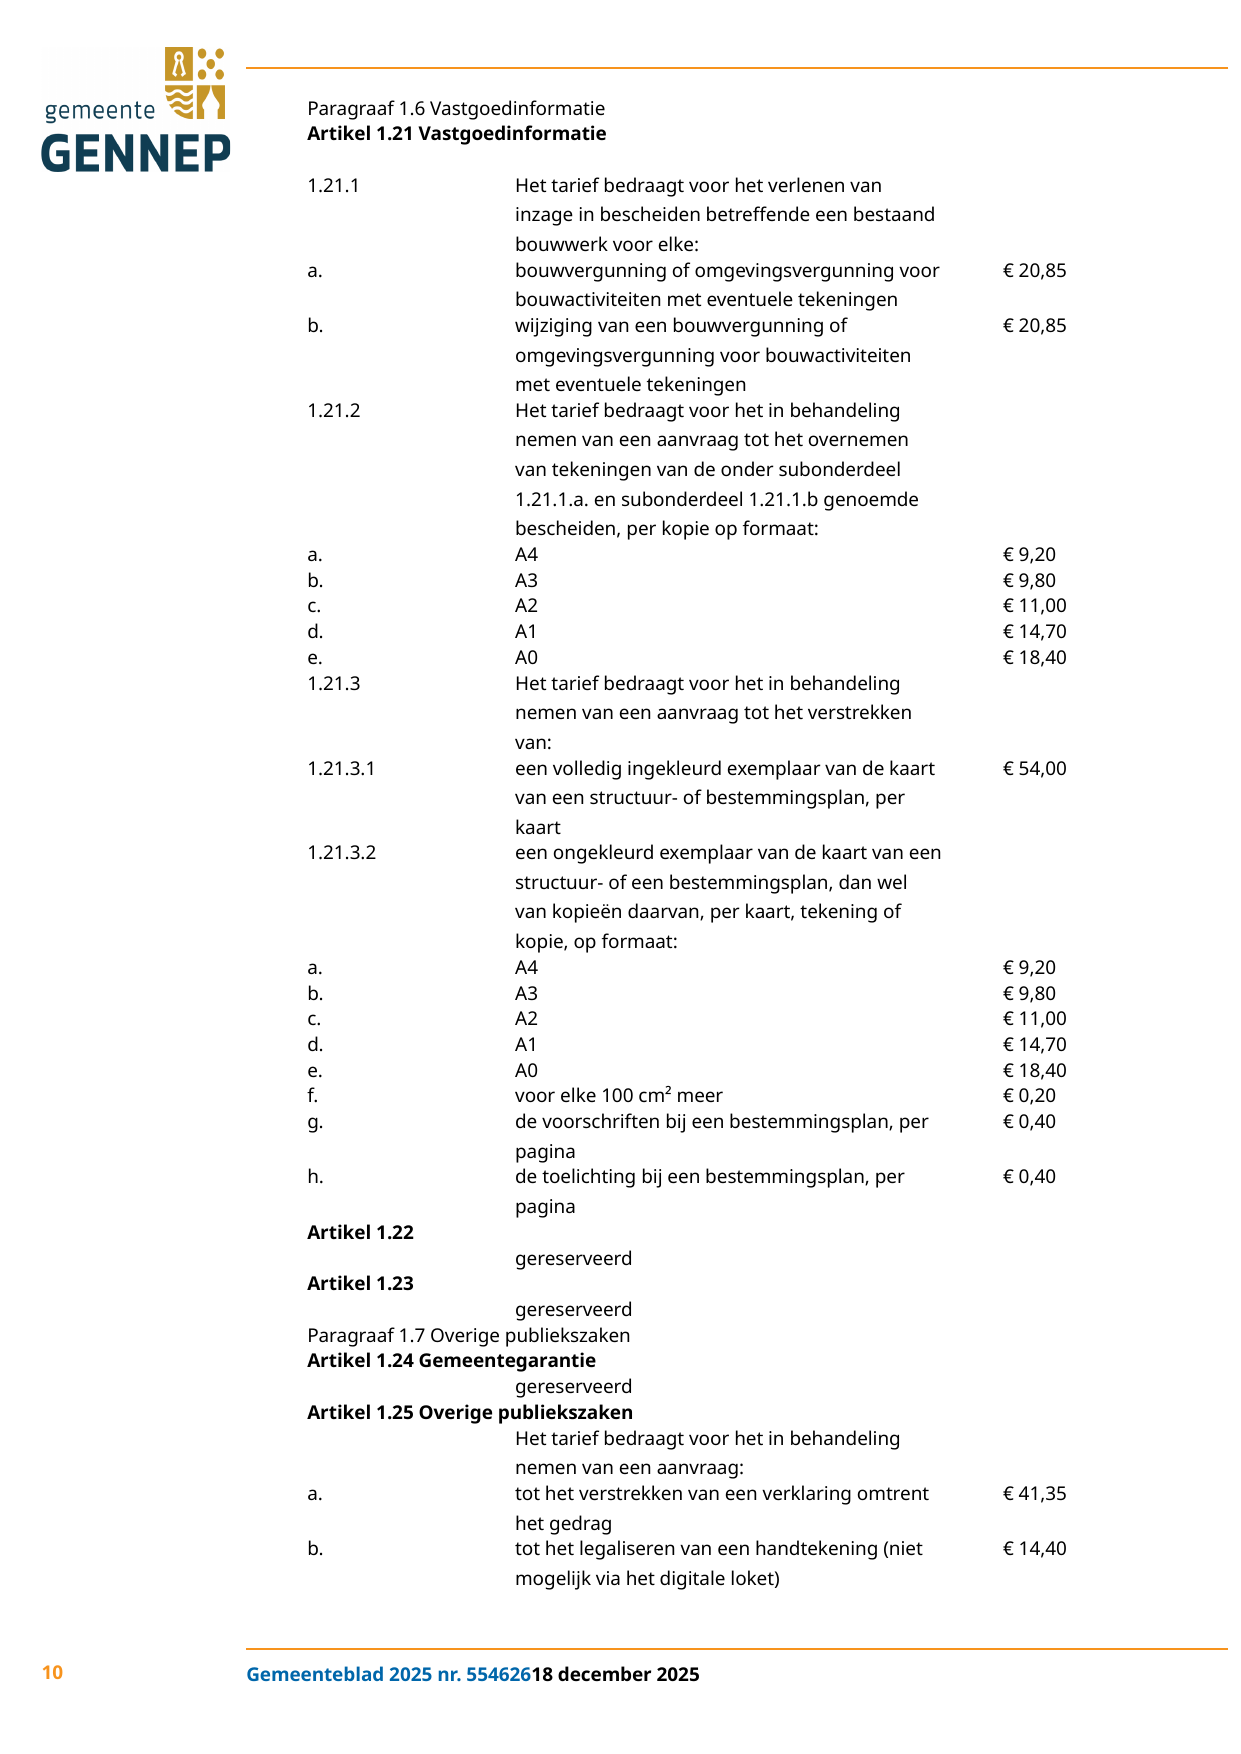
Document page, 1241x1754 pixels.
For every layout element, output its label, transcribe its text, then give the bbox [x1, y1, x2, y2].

table_cell A2 [456, 1006, 944, 1031]
table_cell € 0,40 [944, 1164, 1152, 1219]
table_cell d. [248, 1031, 456, 1057]
table_cell [456, 146, 944, 172]
table_cell Artikel 1.23 [248, 1271, 1152, 1296]
table_cell 1.21.3 [248, 670, 456, 755]
table_cell [944, 670, 1152, 755]
table_cell gereserveerd [456, 1245, 944, 1271]
table_cell de toelichting bij een bestemmingsplan, per pagina [456, 1164, 944, 1219]
table_cell tot het legaliseren van een handtekening (niet mogelijk via het digitale loket) [456, 1536, 944, 1591]
table_cell A4 [456, 954, 944, 980]
table_cell [248, 1245, 456, 1271]
table_cell A1 [456, 1031, 944, 1057]
table_cell gereserveerd [456, 1374, 944, 1399]
table_cell [248, 1425, 456, 1480]
table_cell a. [248, 541, 456, 567]
table_cell € 54,00 [944, 755, 1152, 839]
table_cell tot het verstrekken van een verklaring omtrent het gedrag [456, 1480, 944, 1536]
table_cell h. [248, 1164, 456, 1219]
table_cell Artikel 1.22 [248, 1219, 1152, 1245]
table_cell Het tarief bedraagt voor het in behandeling nemen van een aanvraag tot het overnemen van tekeningen van de onder subonderdeel 1.21.1.a. en subonderdeel 1.21.1.b genoemde bescheiden, per kopie op formaat: [456, 397, 944, 541]
table_cell wijziging van een bouwvergunning of omgevingsvergunning voor bouwactiviteiten met eventuele tekeningen [456, 312, 944, 397]
table_cell A2 [456, 593, 944, 618]
table_cell € 0,40 [944, 1109, 1152, 1164]
table_cell e. [248, 644, 456, 670]
table_cell gereserveerd [456, 1296, 944, 1322]
table_cell € 20,85 [944, 312, 1152, 397]
table_cell A0 [456, 644, 944, 670]
table_cell 1.21.2 [248, 397, 456, 541]
table_cell [944, 1296, 1152, 1322]
table_cell e. [248, 1057, 456, 1083]
table_cell a. [248, 1480, 456, 1536]
table_cell een volledig ingekleurd exemplaar van de kaart van een structuur- of bestemmingsplan, per kaart [456, 755, 944, 839]
table_cell f. [248, 1083, 456, 1108]
table_cell € 41,35 [944, 1480, 1152, 1536]
table_cell b. [248, 1536, 456, 1591]
table_cell Paragraaf 1.7 Overige publiekszaken [248, 1322, 1152, 1348]
table_cell 1.21.3.1 [248, 755, 456, 839]
table_cell A0 [456, 1057, 944, 1083]
table_cell bouwvergunning of omgevingsvergunning voor bouwactiviteiten met eventuele tekeningen [456, 257, 944, 312]
table_cell Het tarief bedraagt voor het in behandeling nemen van een aanvraag: [456, 1425, 944, 1480]
table_cell [944, 1374, 1152, 1399]
table_cell [944, 1425, 1152, 1480]
table_cell c. [248, 1006, 456, 1031]
table_cell Het tarief bedraagt voor het in behandeling nemen van een aanvraag tot het verstrekken van: [456, 670, 944, 755]
table_cell a. [248, 257, 456, 312]
table_cell [944, 397, 1152, 541]
table_cell € 14,40 [944, 1536, 1152, 1591]
table_cell [248, 1374, 456, 1399]
table_cell c. [248, 593, 456, 618]
table_cell Paragraaf 1.6 Vastgoedinformatie [248, 95, 1152, 121]
table_cell een ongekleurd exemplaar van de kaart van een structuur- of een bestemmingsplan, dan wel van kopieën daarvan, per kaart, tekening of kopie, op formaat: [456, 840, 944, 954]
table_cell A1 [456, 618, 944, 644]
table_cell b. [248, 312, 456, 397]
table_cell A4 [456, 541, 944, 567]
table_cell € 9,20 [944, 541, 1152, 567]
table_cell 1.21.1 [248, 172, 456, 257]
table_cell [248, 1296, 456, 1322]
table_cell € 11,00 [944, 593, 1152, 618]
picture [41, 47, 231, 172]
table_cell € 11,00 [944, 1006, 1152, 1031]
table_cell voor elke 100 cm² meer [456, 1083, 944, 1108]
table_cell a. [248, 954, 456, 980]
table_cell [248, 146, 456, 172]
table_cell b. [248, 980, 456, 1006]
table_cell [944, 1245, 1152, 1271]
table_cell € 9,80 [944, 980, 1152, 1006]
table_cell b. [248, 567, 456, 593]
table_cell Artikel 1.25 Overige publiekszaken [248, 1399, 1152, 1425]
table_cell € 14,70 [944, 618, 1152, 644]
table_cell [944, 146, 1152, 172]
table_cell € 0,20 [944, 1083, 1152, 1108]
table_cell A3 [456, 567, 944, 593]
table_cell d. [248, 618, 456, 644]
table_cell A3 [456, 980, 944, 1006]
table_cell Artikel 1.21 Vastgoedinformatie [248, 121, 1152, 146]
table_cell Artikel 1.24 Gemeentegarantie [248, 1348, 1152, 1373]
table_cell € 9,80 [944, 567, 1152, 593]
table_cell Het tarief bedraagt voor het verlenen van inzage in bescheiden betreffende een bestaand bouwwerk voor elke: [456, 172, 944, 257]
table_cell € 18,40 [944, 1057, 1152, 1083]
table_cell € 14,70 [944, 1031, 1152, 1057]
table_cell de voorschriften bij een bestemmingsplan, per pagina [456, 1109, 944, 1164]
table_cell € 9,20 [944, 954, 1152, 980]
table_cell 1.21.3.2 [248, 840, 456, 954]
table_cell [944, 172, 1152, 257]
table_cell [944, 840, 1152, 954]
table_cell g. [248, 1109, 456, 1164]
table_cell € 20,85 [944, 257, 1152, 312]
table_cell € 18,40 [944, 644, 1152, 670]
